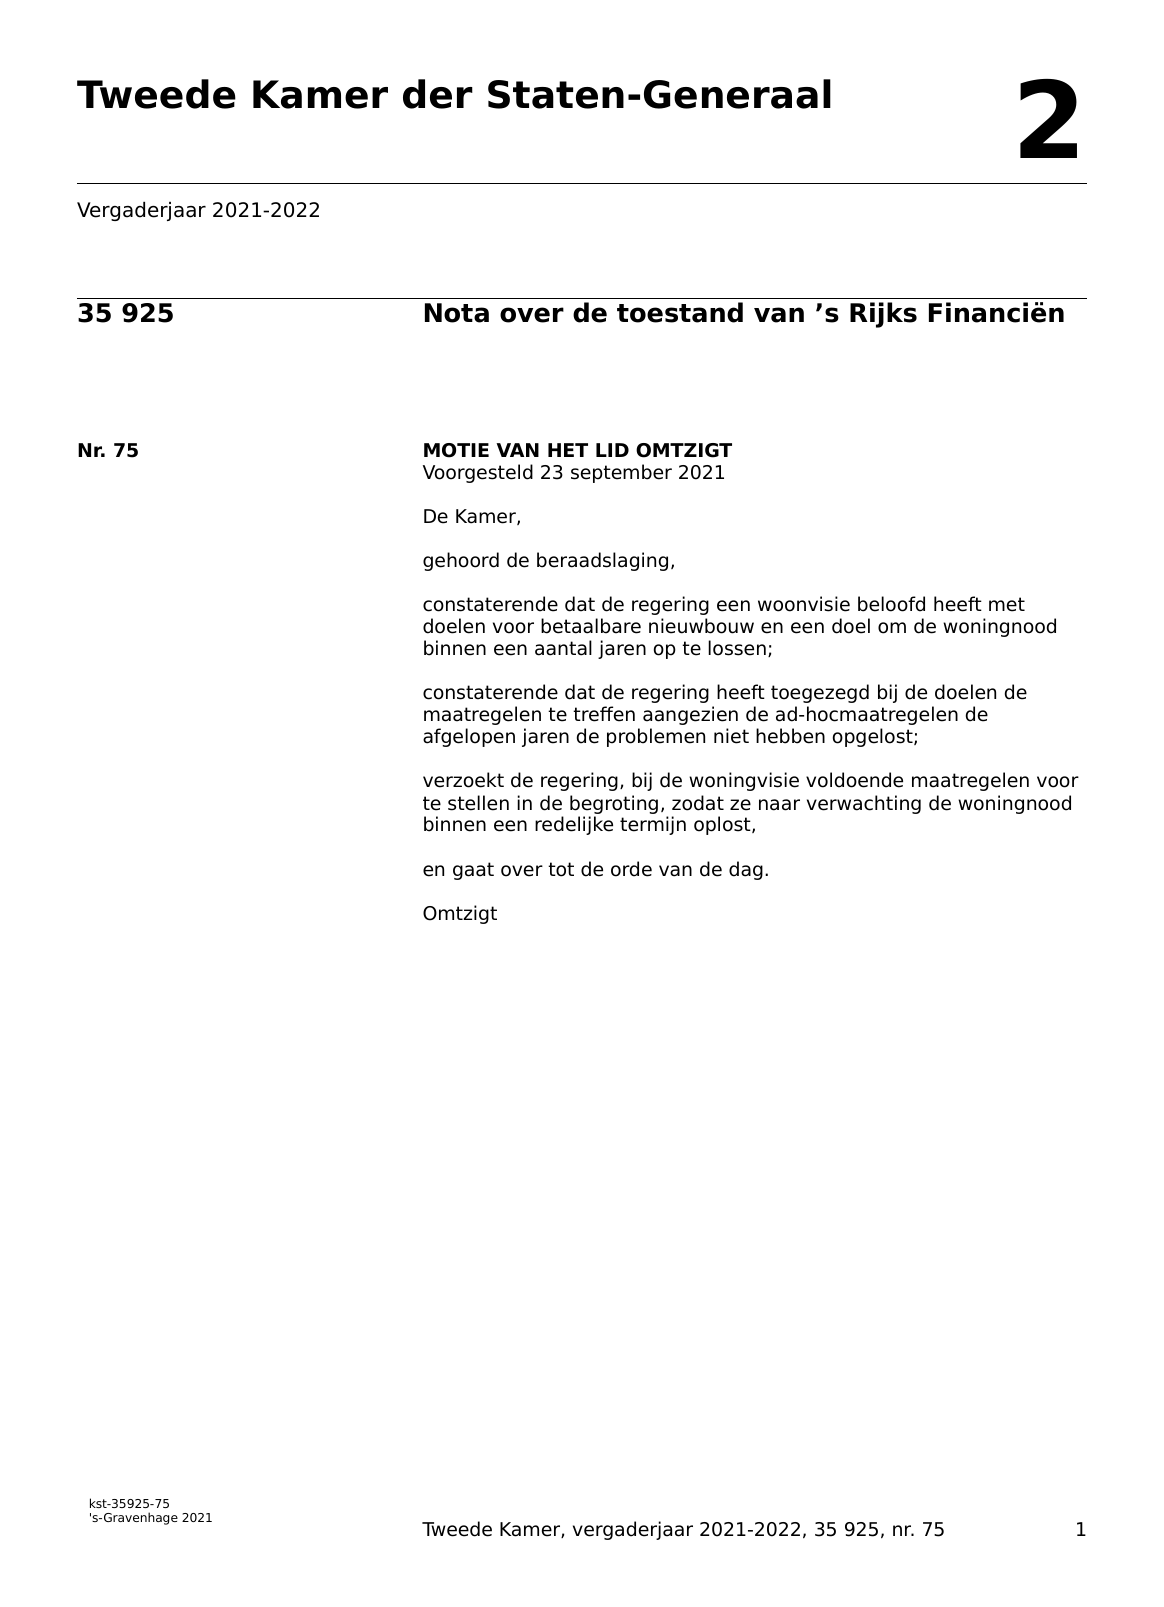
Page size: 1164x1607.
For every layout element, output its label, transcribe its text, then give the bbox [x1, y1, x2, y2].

text 's-Gravenhage 2021 [88, 1511, 323, 1525]
table_header Tweede Kamer der Staten-Generaal [77, 59, 886, 183]
table_header 2 [886, 59, 1087, 183]
text Voorgesteld 23 september 2021 [422, 462, 1087, 484]
text De Kamer, [422, 506, 1087, 528]
text gehoord de beraadslaging, [422, 550, 1087, 572]
text Omtzigt [422, 903, 1087, 925]
text en gaat over tot de orde van de dag. [422, 858, 1087, 881]
text kst-35925-75 [88, 1497, 323, 1511]
table_cell Vergaderjaar 2021-2022 [77, 184, 1087, 298]
subtitle Nr. 75 MOTIE VAN HET LID OMTZIGT [77, 440, 1087, 462]
text constaterende dat de regering een woonvisie beloofd heeft met doelen voor betaalbare nieuwbouw en een doel om de woningnood binnen een aantal jaren op te lossen; [422, 594, 1087, 660]
text verzoekt de regering, bij de woningvisie voldoende maatregelen voor te stellen in de begroting, zodat ze naar verwachting de woningnood binnen een redelijke termijn oplost, [422, 770, 1087, 836]
subtitle 35 925 Nota over de toestand van ’s Rijks Financiën [77, 299, 1087, 329]
text constaterende dat de regering heeft toegezegd bij de doelen de maatregelen te treffen aangezien de ad-hocmaatregelen de afgelopen jaren de problemen niet hebben opgelost; [422, 682, 1087, 748]
